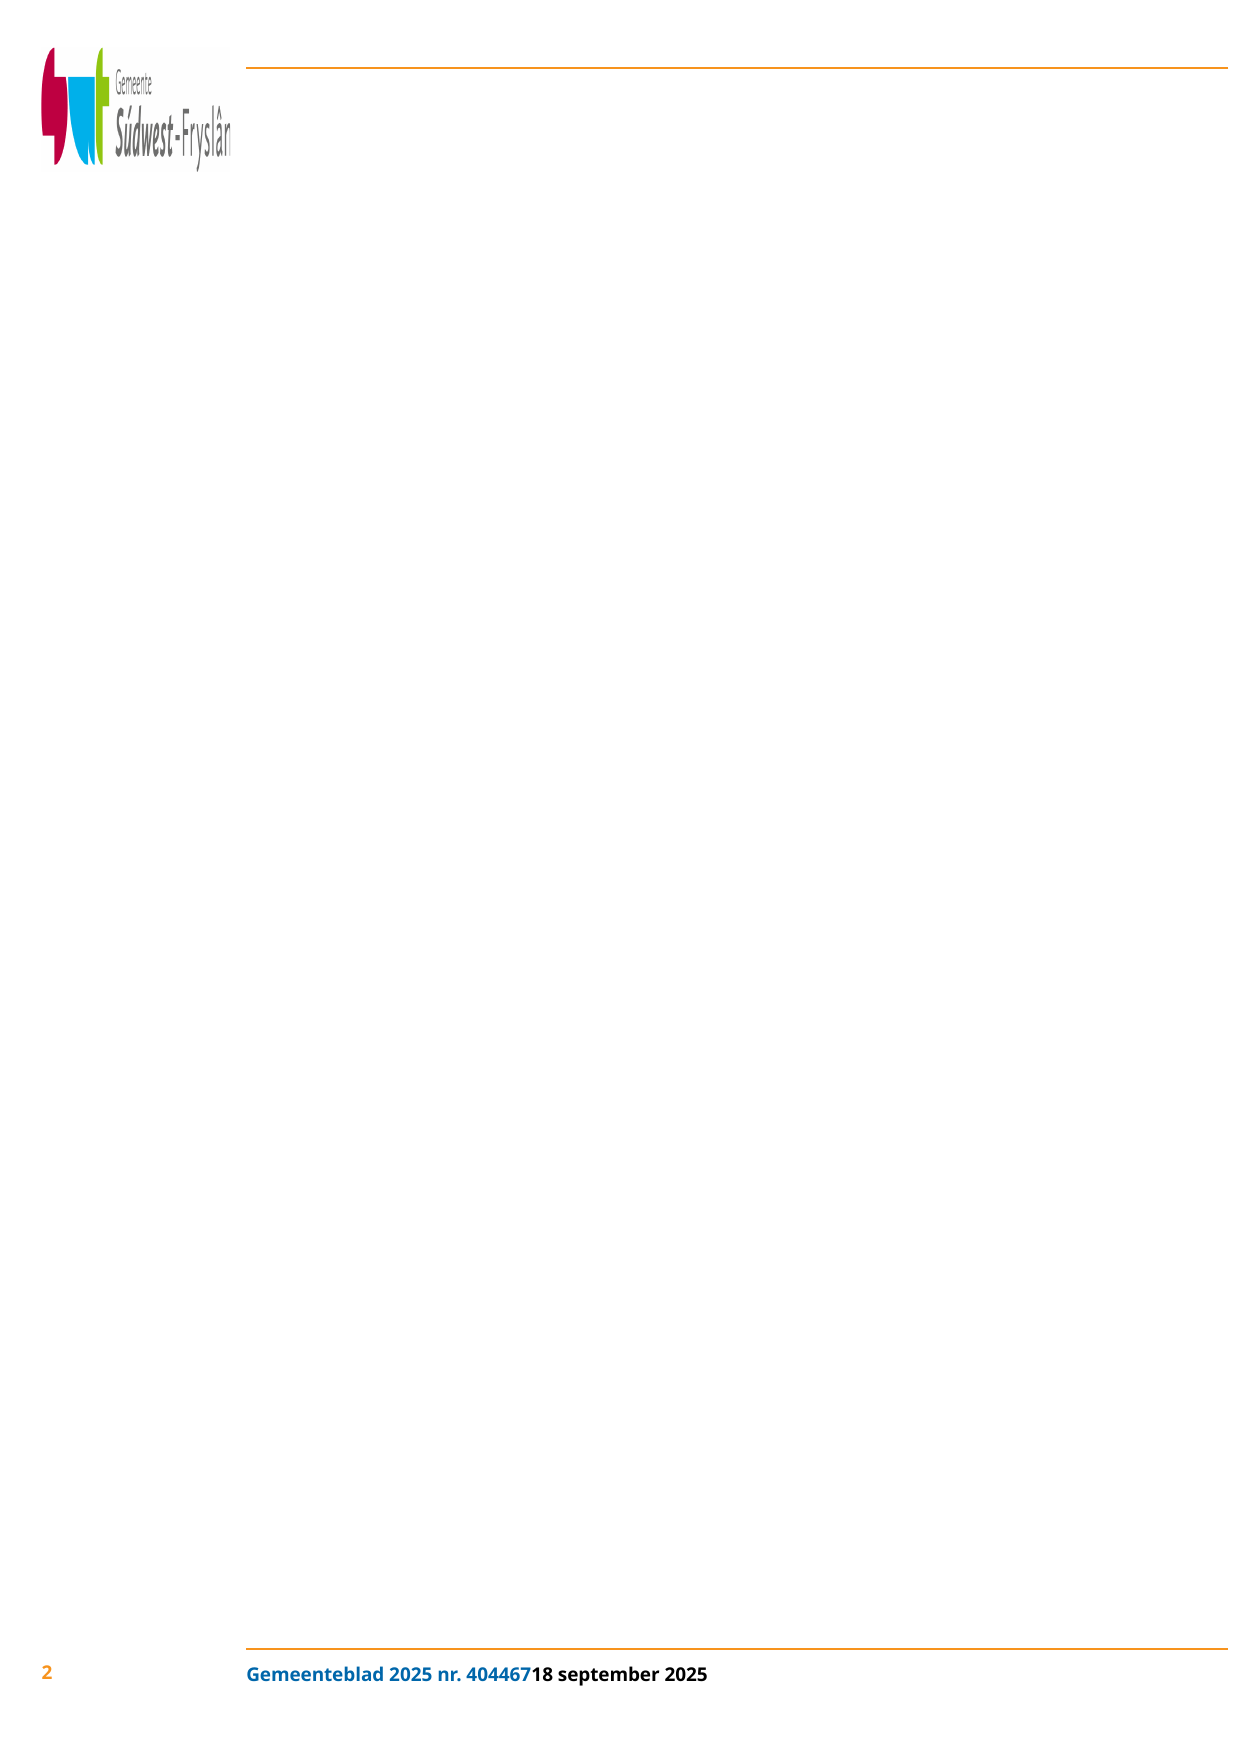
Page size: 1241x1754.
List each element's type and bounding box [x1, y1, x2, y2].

picture [41, 47, 231, 172]
